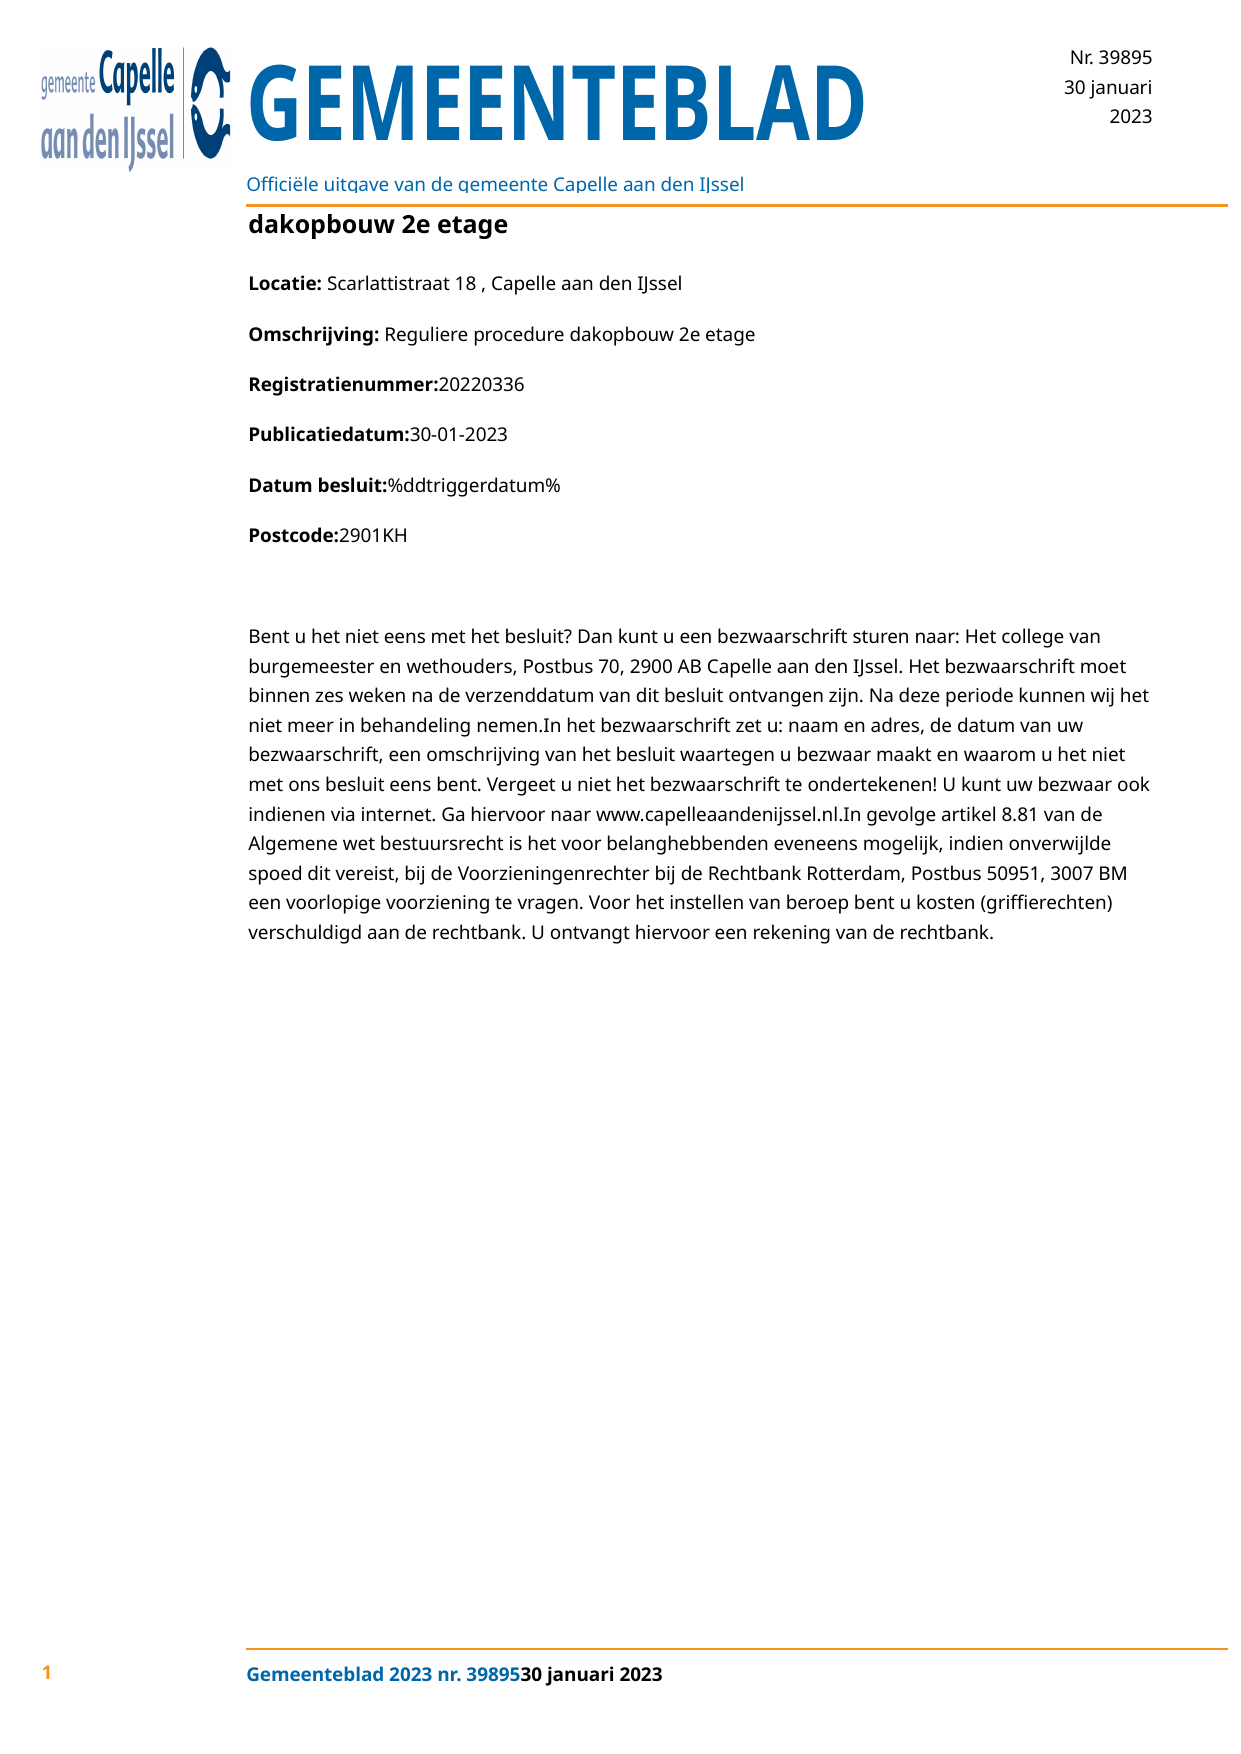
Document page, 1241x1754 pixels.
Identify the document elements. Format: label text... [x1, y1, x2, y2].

text Omschrijving: Reguliere procedure dakopbouw 2e etage [248, 321, 1152, 346]
text dakopbouw 2e etage [248, 207, 1152, 241]
picture [41, 47, 231, 172]
text Postcode:2901KH [248, 522, 1152, 548]
text Registratienummer:20220336 [248, 371, 1152, 397]
text Bent u het niet eens met het besluit? Dan kunt u een bezwaarschrift sturen naar: Het college van burgemeester en wethouders, Postbus 70, 2900 AB Capelle aan den IJssel. Het bezwaarschrift moet binnen zes weken na de verzenddatum van dit besluit ontvangen zijn. Na deze periode kunnen wij het niet meer in behandeling nemen.In het bezwaarschrift zet u: naam en adres, de datum van uw bezwaarschrift, een omschrijving van het besluit waartegen u bezwaar maakt en waarom u het niet met ons besluit eens bent. Vergeet u niet het bezwaarschrift te ondertekenen! U kunt uw bezwaar ook indienen via internet. Ga hiervoor naar www.capelleaandenijssel.nl.In gevolge artikel 8.81 van de Algemene wet bestuursrecht is het voor belanghebbenden eveneens mogelijk, indien onverwijlde spoed dit vereist, bij de Voorzieningenrechter bij de Rechtbank Rotterdam, Postbus 50951, 3007 BM een voorlopige voorziening te vragen. Voor het instellen van beroep bent u kosten (griffierechten) verschuldigd aan de rechtbank. U ontvangt hiervoor een rekening van de rechtbank. [248, 623, 1152, 945]
text Locatie: Scarlattistraat 18 , Capelle aan den IJssel [248, 270, 1152, 296]
text Publicatiedatum:30-01-2023 [248, 422, 1152, 447]
text Datum besluit:%ddtriggerdatum% [248, 472, 1152, 498]
